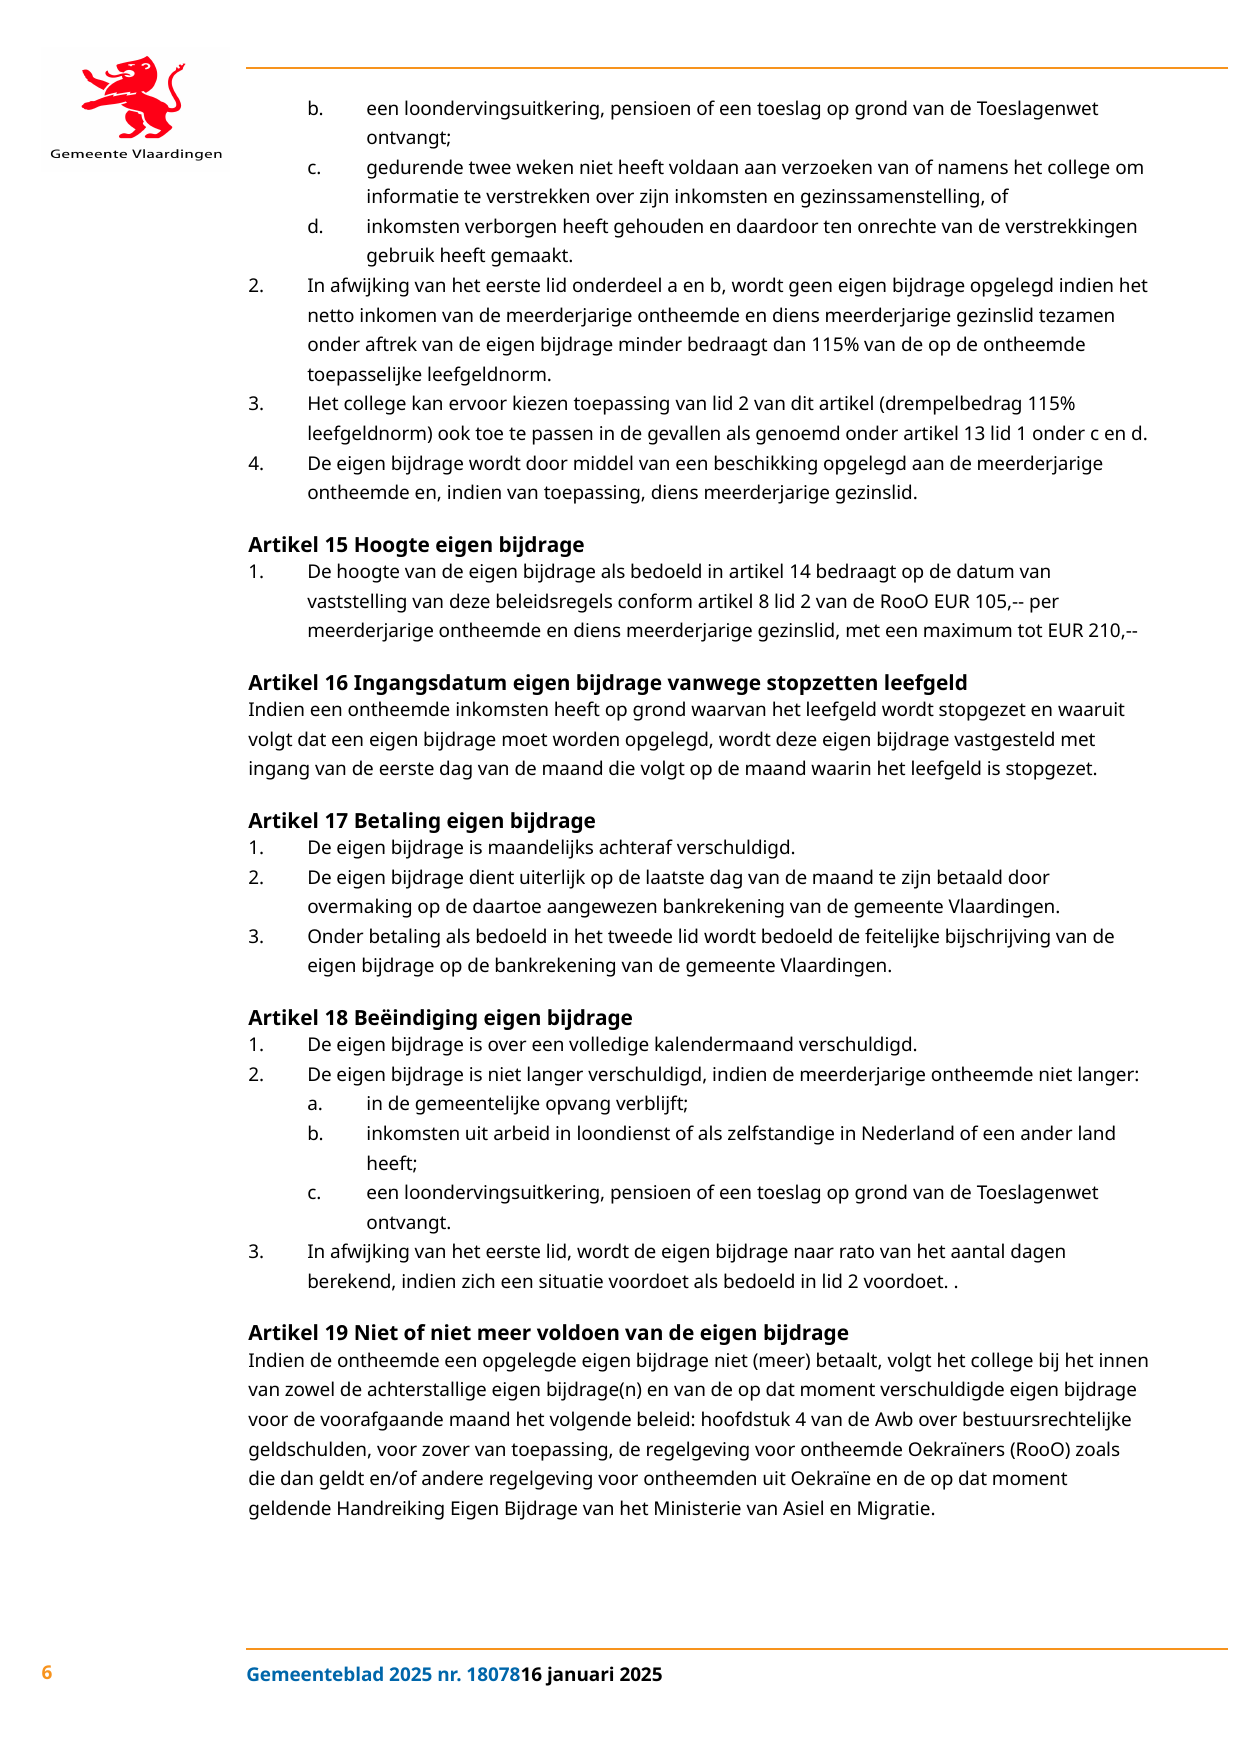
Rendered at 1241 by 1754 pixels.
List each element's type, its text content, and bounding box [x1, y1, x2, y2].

list gedurende twee weken niet heeft voldaan aan verzoeken van of namens het college om informatie te verstrekken over zijn inkomsten en gezinssamenstelling, of [307, 154, 1152, 209]
list Het college kan ervoor kiezen toepassing van lid 2 van dit artikel (drempelbedrag 115% leefgeldnorm) ook toe te passen in de gevallen als genoemd onder artikel 13 lid 1 onder c en d. [248, 391, 1152, 446]
list een loondervingsuitkering, pensioen of een toeslag op grond van de Toeslagenwet ontvangt; [307, 95, 1152, 150]
text Indien een ontheemde inkomsten heeft op grond waarvan het leefgeld wordt stopgezet en waaruit volgt dat een eigen bijdrage moet worden opgelegd, wordt deze eigen bijdrage vastgesteld met ingang van de eerste dag van de maand die volgt op de maand waarin het leefgeld is stopgezet. [248, 696, 1152, 781]
list De eigen bijdrage is over een volledige kalendermaand verschuldigd. [248, 1031, 1152, 1057]
text Artikel 16 Ingangsdatum eigen bijdrage vanwege stopzetten leefgeld [248, 668, 1152, 696]
list inkomsten uit arbeid in loondienst of als zelfstandige in Nederland of een ander land heeft; [307, 1120, 1152, 1176]
list De eigen bijdrage dient uiterlijk op de laatste dag van de maand te zijn betaald door overmaking op de daartoe aangewezen bankrekening van de gemeente Vlaardingen. [248, 864, 1152, 919]
text Artikel 19 Niet of niet meer voldoen van de eigen bijdrage [248, 1318, 1152, 1347]
list een loondervingsuitkering, pensioen of een toeslag op grond van de Toeslagenwet ontvangt. [307, 1179, 1152, 1235]
list In afwijking van het eerste lid, wordt de eigen bijdrage naar rato van het aantal dagen berekend, indien zich een situatie voordoet als bedoeld in lid 2 voordoet. . [248, 1238, 1152, 1294]
list inkomsten verborgen heeft gehouden en daardoor ten onrechte van de verstrekkingen gebruik heeft gemaakt. [307, 213, 1152, 268]
list In afwijking van het eerste lid onderdeel a en b, wordt geen eigen bijdrage opgelegd indien het netto inkomen van de meerderjarige ontheemde en diens meerderjarige gezinslid tezamen onder aftrek van de eigen bijdrage minder bedraagt dan 115% van de op de ontheemde toepasselijke leefgeldnorm. [248, 272, 1152, 387]
text Artikel 18 Beëindiging eigen bijdrage [248, 1003, 1152, 1031]
picture [41, 47, 231, 172]
list De eigen bijdrage wordt door middel van een beschikking opgelegd aan de meerderjarige ontheemde en, indien van toepassing, diens meerderjarige gezinslid. [248, 450, 1152, 505]
list De eigen bijdrage is niet langer verschuldigd, indien de meerderjarige ontheemde niet langer: [248, 1061, 1152, 1087]
list in de gemeentelijke opvang verblijft; [307, 1091, 1152, 1116]
text Indien de ontheemde een opgelegde eigen bijdrage niet (meer) betaalt, volgt het college bij het innen van zowel de achterstallige eigen bijdrage(n) en van de op dat moment verschuldigde eigen bijdrage voor de voorafgaande maand het volgende beleid: hoofdstuk 4 van de Awb over bestuursrechtelijke geldschulden, voor zover van toepassing, de regelgeving voor ontheemde Oekraïners (RooO) zoals die dan geldt en/of andere regelgeving voor ontheemden uit Oekraïne en de op dat moment geldende Handreiking Eigen Bijdrage van het Ministerie van Asiel en Migratie. [248, 1347, 1152, 1521]
list De hoogte van de eigen bijdrage als bedoeld in artikel 14 bedraagt op de datum van vaststelling van deze beleidsregels conform artikel 8 lid 2 van de RooO EUR 105,-- per meerderjarige ontheemde en diens meerderjarige gezinslid, met een maximum tot EUR 210,-- [248, 558, 1152, 643]
list Onder betaling als bedoeld in het tweede lid wordt bedoeld de feitelijke bijschrijving van de eigen bijdrage op de bankrekening van de gemeente Vlaardingen. [248, 923, 1152, 978]
text Artikel 15 Hoogte eigen bijdrage [248, 530, 1152, 558]
text Artikel 17 Betaling eigen bijdrage [248, 806, 1152, 834]
list De eigen bijdrage is maandelijks achteraf verschuldigd. [248, 834, 1152, 860]
